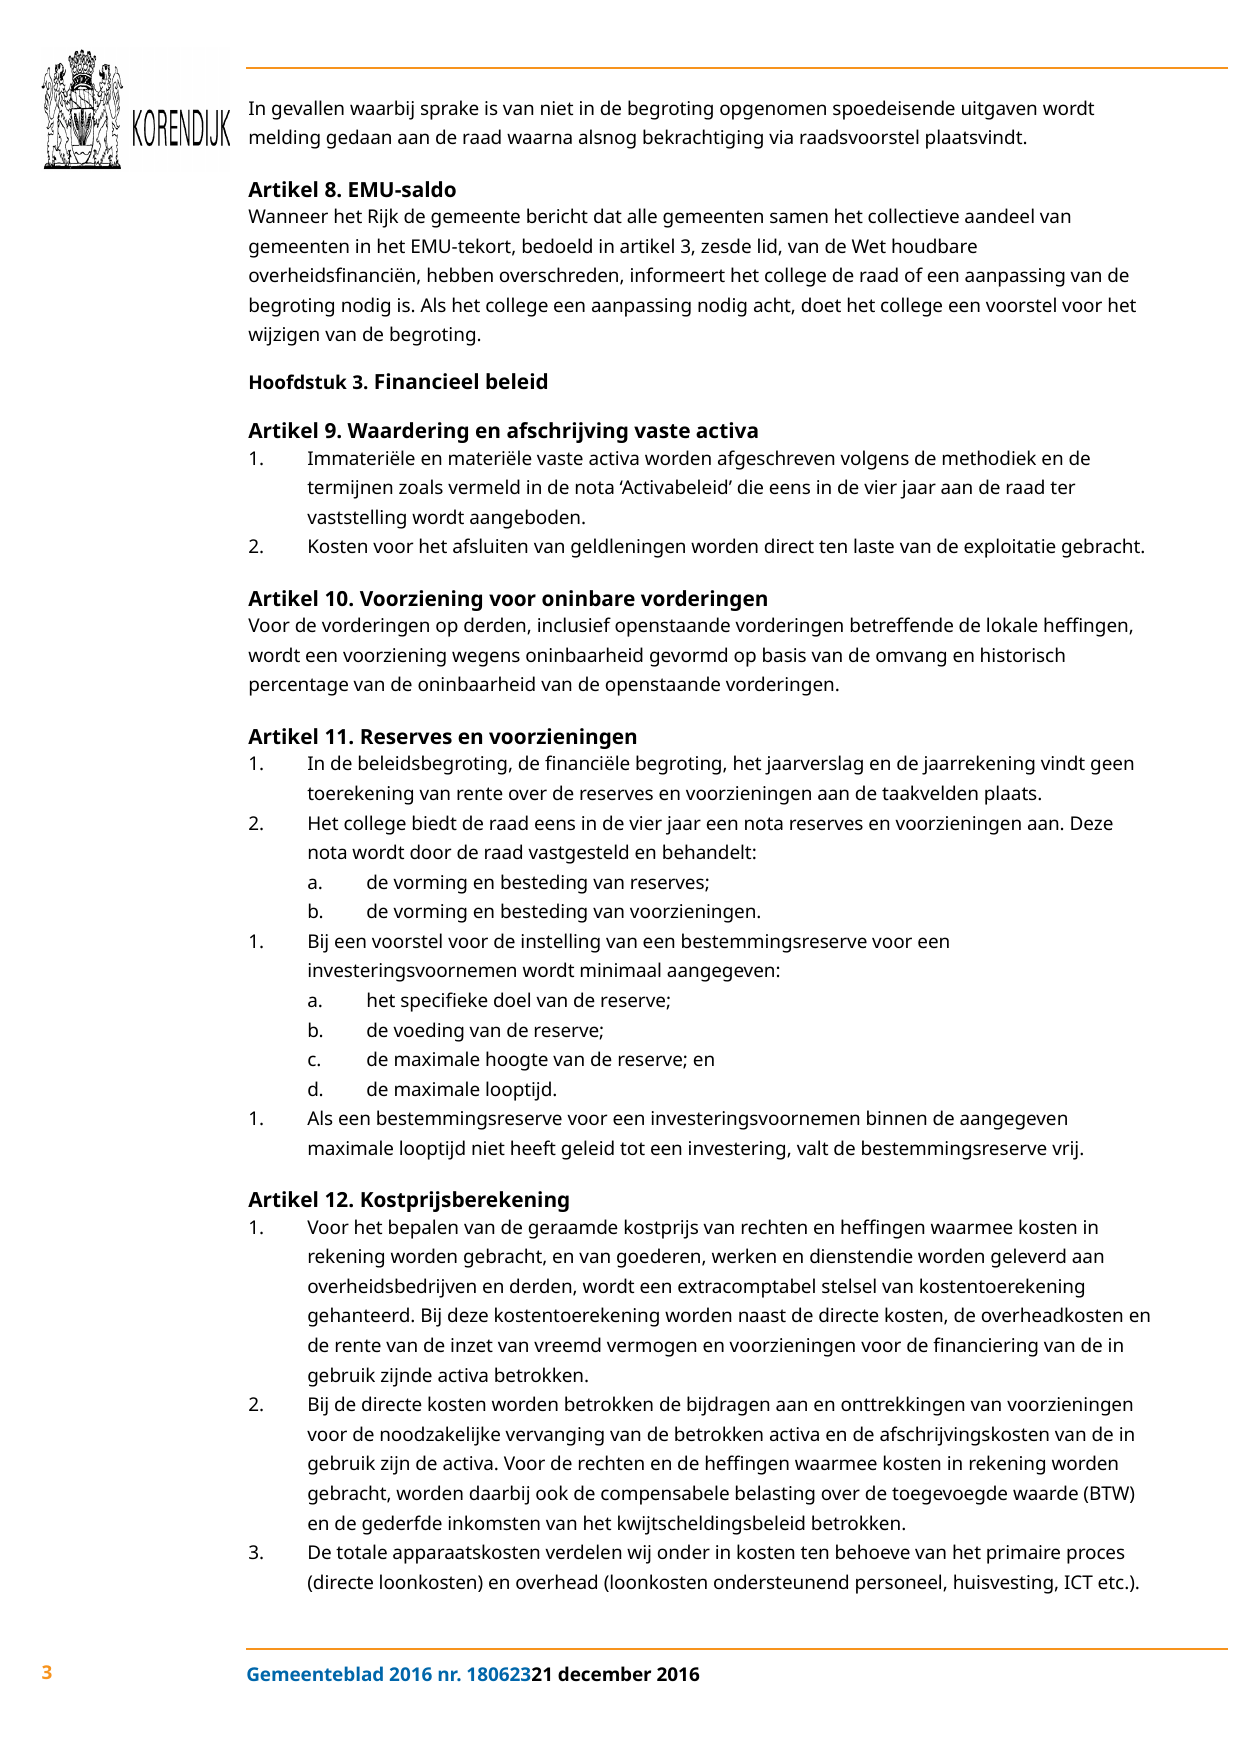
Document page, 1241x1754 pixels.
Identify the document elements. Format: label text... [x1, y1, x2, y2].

text Artikel 12. Kostprijsberekening [248, 1186, 1152, 1214]
list Bij de directe kosten worden betrokken de bijdragen aan en onttrekkingen van voorzieningen voor de noodzakelijke vervanging van de betrokken activa en de afschrijvingskosten van de in gebruik zijn de activa. Voor de rechten en de heffingen waarmee kosten in rekening worden gebracht, worden daarbij ook de compensabele belasting over de toegevoegde waarde (BTW) en de gederfde inkomsten van het kwijtscheldingsbeleid betrokken. [248, 1391, 1152, 1536]
list de voeding van de reserve; [307, 1017, 1152, 1042]
list Bij een voorstel voor de instelling van een bestemmingsreserve voor een investeringsvoornemen wordt minimaal aangegeven: [248, 928, 1152, 983]
text In gevallen waarbij sprake is van niet in de begroting opgenomen spoedeisende uitgaven wordt melding gedaan aan de raad waarna alsnog bekrachtiging via raadsvoorstel plaatsvindt. [248, 95, 1152, 150]
list Kosten voor het afsluiten van geldleningen worden direct ten laste van de exploitatie gebracht. [248, 534, 1152, 559]
text Hoofdstuk 3. Financieel beleid [248, 367, 1152, 396]
list Voor het bepalen van de geraamde kostprijs van rechten en heffingen waarmee kosten in rekening worden gebracht, en van goederen, werken en dienstendie worden geleverd aan overheidsbedrijven en derden, wordt een extracomptabel stelsel van kostentoerekening gehanteerd. Bij deze kostentoerekening worden naast de directe kosten, de overheadkosten en de rente van de inzet van vreemd vermogen en voorzieningen voor de financiering van de in gebruik zijnde activa betrokken. [248, 1214, 1152, 1388]
text Wanneer het Rijk de gemeente bericht dat alle gemeenten samen het collectieve aandeel van gemeenten in het EMU-tekort, bedoeld in artikel 3, zesde lid, van de Wet houdbare overheidsfinanciën, hebben overschreden, informeert het college de raad of een aanpassing van de begroting nodig is. Als het college een aanpassing nodig acht, doet het college een voorstel voor het wijzigen van de begroting. [248, 203, 1152, 347]
list de maximale looptijd. [307, 1076, 1152, 1102]
list Als een bestemmingsreserve voor een investeringsvoornemen binnen de aangegeven maximale looptijd niet heeft geleid tot een investering, valt de bestemmingsreserve vrij. [248, 1106, 1152, 1161]
text Voor de vorderingen op derden, inclusief openstaande vorderingen betreffende de lokale heffingen, wordt een voorziening wegens oninbaarheid gevormd op basis van de omvang en historisch percentage van de oninbaarheid van de openstaande vorderingen. [248, 612, 1152, 697]
text Artikel 9. Waardering en afschrijving vaste activa [248, 416, 1152, 445]
list de vorming en besteding van reserves; [307, 869, 1152, 894]
list de maximale hoogte van de reserve; en [307, 1046, 1152, 1072]
list De totale apparaatskosten verdelen wij onder in kosten ten behoeve van het primaire proces (directe loonkosten) en overhead (loonkosten ondersteunend personeel, huisvesting, ICT etc.). [248, 1539, 1152, 1595]
text Artikel 10. Voorziening voor oninbare vorderingen [248, 584, 1152, 612]
list het specifieke doel van de reserve; [307, 987, 1152, 1013]
picture [41, 47, 231, 172]
list de vorming en besteding van voorzieningen. [307, 898, 1152, 924]
list Het college biedt de raad eens in de vier jaar een nota reserves en voorzieningen aan. Deze nota wordt door de raad vastgesteld en behandelt: [248, 810, 1152, 865]
list Immateriële en materiële vaste activa worden afgeschreven volgens de methodiek en de termijnen zoals vermeld in de nota ‘Activabeleid’ die eens in de vier jaar aan de raad ter vaststelling wordt aangeboden. [248, 445, 1152, 530]
text Artikel 8. EMU-saldo [248, 175, 1152, 203]
list In de beleidsbegroting, de financiële begroting, het jaarverslag en de jaarrekening vindt geen toerekening van rente over de reserves en voorzieningen aan de taakvelden plaats. [248, 751, 1152, 806]
text Artikel 11. Reserves en voorzieningen [248, 722, 1152, 751]
